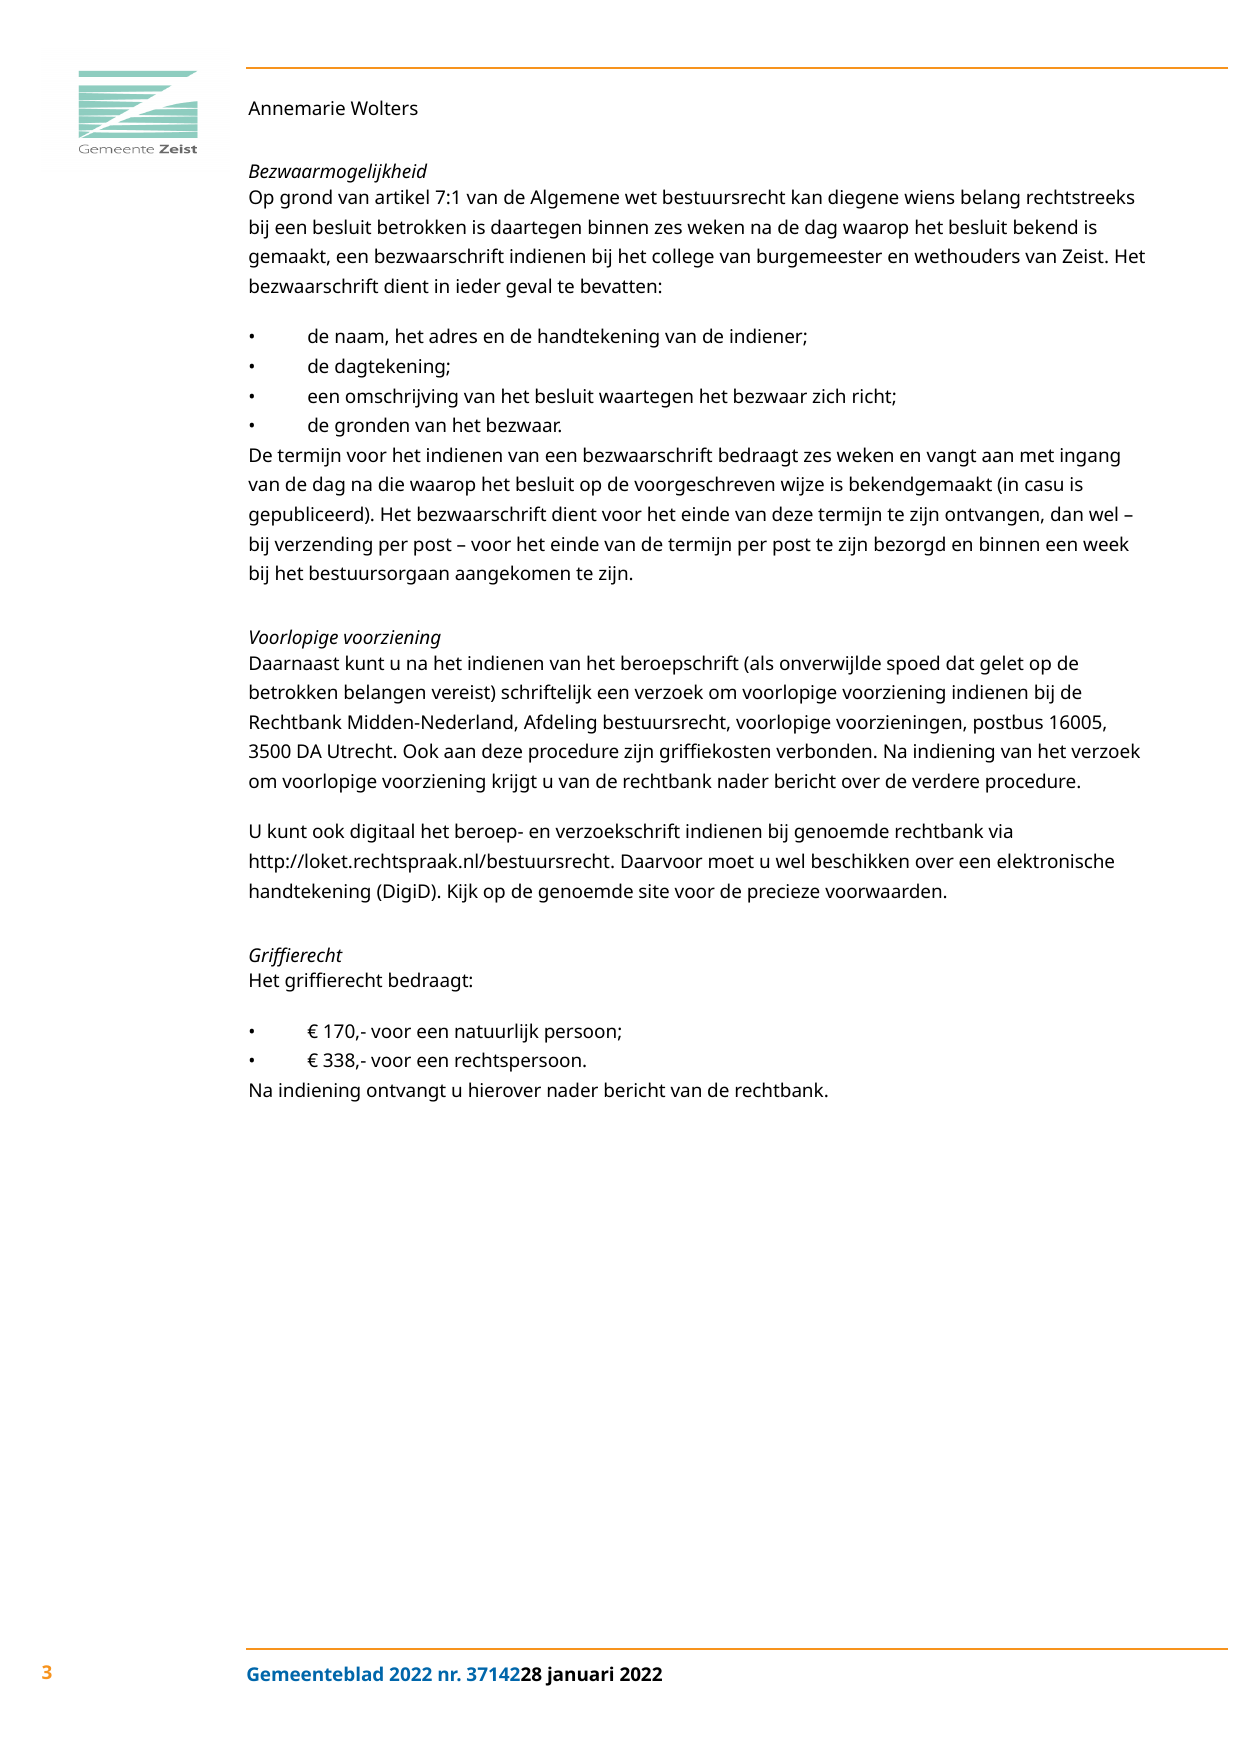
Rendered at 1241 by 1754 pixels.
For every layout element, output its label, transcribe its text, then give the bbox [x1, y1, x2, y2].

text Het griffierecht bedraagt: [248, 968, 1152, 993]
list de gronden van het bezwaar. [248, 412, 1152, 438]
text Annemarie Wolters [248, 95, 1152, 121]
picture [41, 47, 231, 172]
text Voorlopige voorziening [248, 624, 1152, 650]
text Op grond van artikel 7:1 van de Algemene wet bestuursrecht kan diegene wiens belang rechtstreeks bij een besluit betrokken is daartegen binnen zes weken na de dag waarop het besluit bekend is gemaakt, een bezwaarschrift indienen bij het college van burgemeester en wethouders van Zeist. Het bezwaarschrift dient in ieder geval te bevatten: [248, 184, 1152, 299]
text Griffierecht [248, 942, 1152, 968]
text U kunt ook digitaal het beroep- en verzoekschrift indienen bij genoemde rechtbank via http://loket.rechtspraak.nl/bestuursrecht. Daarvoor moet u wel beschikken over een elektronische handtekening (DigiD). Kijk op de genoemde site voor de precieze voorwaarden. [248, 819, 1152, 904]
text Bezwaarmogelijkheid [248, 159, 1152, 184]
list de dagtekening; [248, 353, 1152, 379]
list € 338,- voor een rechtspersoon. [248, 1048, 1152, 1073]
list de naam, het adres en de handtekening van de indiener; [248, 324, 1152, 349]
text Daarnaast kunt u na het indienen van het beroepschrift (als onverwijlde spoed dat gelet op de betrokken belangen vereist) schriftelijk een verzoek om voorlopige voorziening indienen bij de Rechtbank Midden-Nederland, Afdeling bestuursrecht, voorlopige voorzieningen, postbus 16005, 3500 DA Utrecht. Ook aan deze procedure zijn griffiekosten verbonden. Na indiening van het verzoek om voorlopige voorziening krijgt u van de rechtbank nader bericht over de verdere procedure. [248, 650, 1152, 794]
text Na indiening ontvangt u hierover nader bericht van de rechtbank. [248, 1077, 1152, 1103]
text De termijn voor het indienen van een bezwaarschrift bedraagt zes weken en vangt aan met ingang van de dag na die waarop het besluit op de voorgeschreven wijze is bekendgemaakt (in casu is gepubliceerd). Het bezwaarschrift dient voor het einde van deze termijn te zijn ontvangen, dan wel – bij verzending per post – voor het einde van de termijn per post te zijn bezorgd en binnen een week bij het bestuursorgaan aangekomen te zijn. [248, 442, 1152, 586]
list een omschrijving van het besluit waartegen het bezwaar zich richt; [248, 383, 1152, 408]
list € 170,- voor een natuurlijk persoon; [248, 1018, 1152, 1044]
